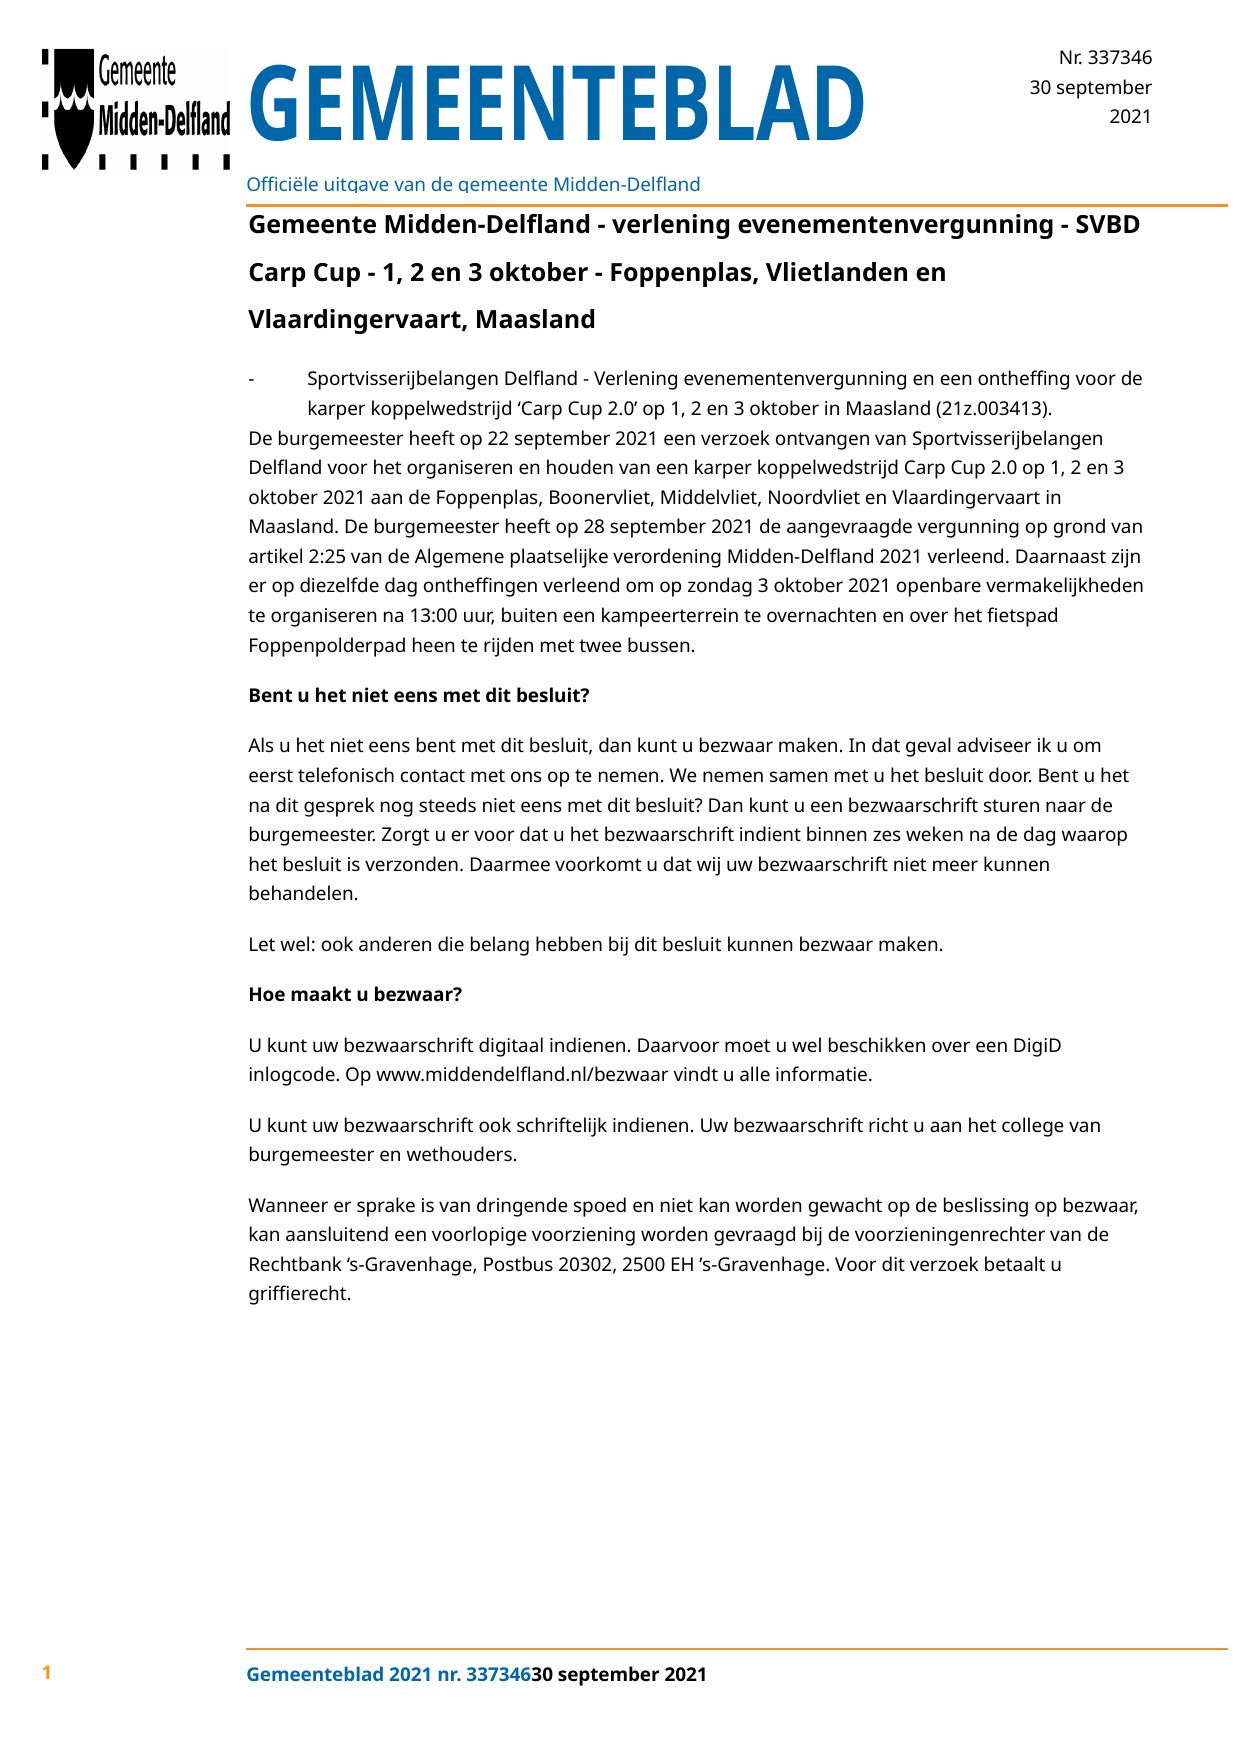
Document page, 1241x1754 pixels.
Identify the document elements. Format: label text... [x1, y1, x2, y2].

text Wanneer er sprake is van dringende spoed en niet kan worden gewacht op de beslissing op bezwaar, kan aansluitend een voorlopige voorziening worden gevraagd bij de voorzieningenrechter van de Rechtbank ‘s-Gravenhage, Postbus 20302, 2500 EH ’s-Gravenhage. Voor dit verzoek betaalt u griffierecht. [248, 1192, 1152, 1306]
text De burgemeester heeft op 22 september 2021 een verzoek ontvangen van Sportvisserijbelangen Delfland voor het organiseren en houden van een karper koppelwedstrijd Carp Cup 2.0 op 1, 2 en 3 oktober 2021 aan de Foppenplas, Boonervliet, Middelvliet, Noordvliet en Vlaardingervaart in Maasland. De burgemeester heeft op 28 september 2021 de aangevraagde vergunning op grond van artikel 2:25 van de Algemene plaatselijke verordening Midden-Delfland 2021 verleend. Daarnaast zijn er op diezelfde dag ontheffingen verleend om op zondag 3 oktober 2021 openbare vermakelijkheden te organiseren na 13:00 uur, buiten een kampeerterrein te overnachten en over het fietspad Foppenpolderpad heen te rijden met twee bussen. [248, 425, 1152, 657]
text U kunt uw bezwaarschrift digitaal indienen. Daarvoor moet u wel beschikken over een DigiD inlogcode. Op www.middendelfland.nl/bezwaar vindt u alle informatie. [248, 1032, 1152, 1087]
text Hoe maakt u bezwaar? [248, 981, 1152, 1007]
text Als u het niet eens bent met dit besluit, dan kunt u bezwaar maken. In dat geval adviseer ik u om eerst telefonisch contact met ons op te nemen. We nemen samen met u het besluit door. Bent u het na dit gesprek nog steeds niet eens met dit besluit? Dan kunt u een bezwaarschrift sturen naar de burgemeester. Zorgt u er voor dat u het bezwaarschrift indient binnen zes weken na de dag waarop het besluit is verzonden. Daarmee voorkomt u dat wij uw bezwaarschrift niet meer kunnen behandelen. [248, 733, 1152, 906]
text U kunt uw bezwaarschrift ook schriftelijk indienen. Uw bezwaarschrift richt u aan het college van burgemeester en wethouders. [248, 1112, 1152, 1167]
text Bent u het niet eens met dit besluit? [248, 682, 1152, 708]
picture [41, 47, 231, 172]
list Sportvisserijbelangen Delfland - Verlening evenementenvergunning en een ontheffing voor de karper koppelwedstrijd ‘Carp Cup 2.0’ op 1, 2 en 3 oktober in Maasland (21z.003413). [248, 366, 1152, 421]
text Let wel: ook anderen die belang hebben bij dit besluit kunnen bezwaar maken. [248, 931, 1152, 957]
text Gemeente Midden-Delfland - verlening evenementenvergunning - SVBD Carp Cup - 1, 2 en 3 oktober - Foppenplas, Vlietlanden en Vlaardingervaart, Maasland [248, 207, 1152, 336]
